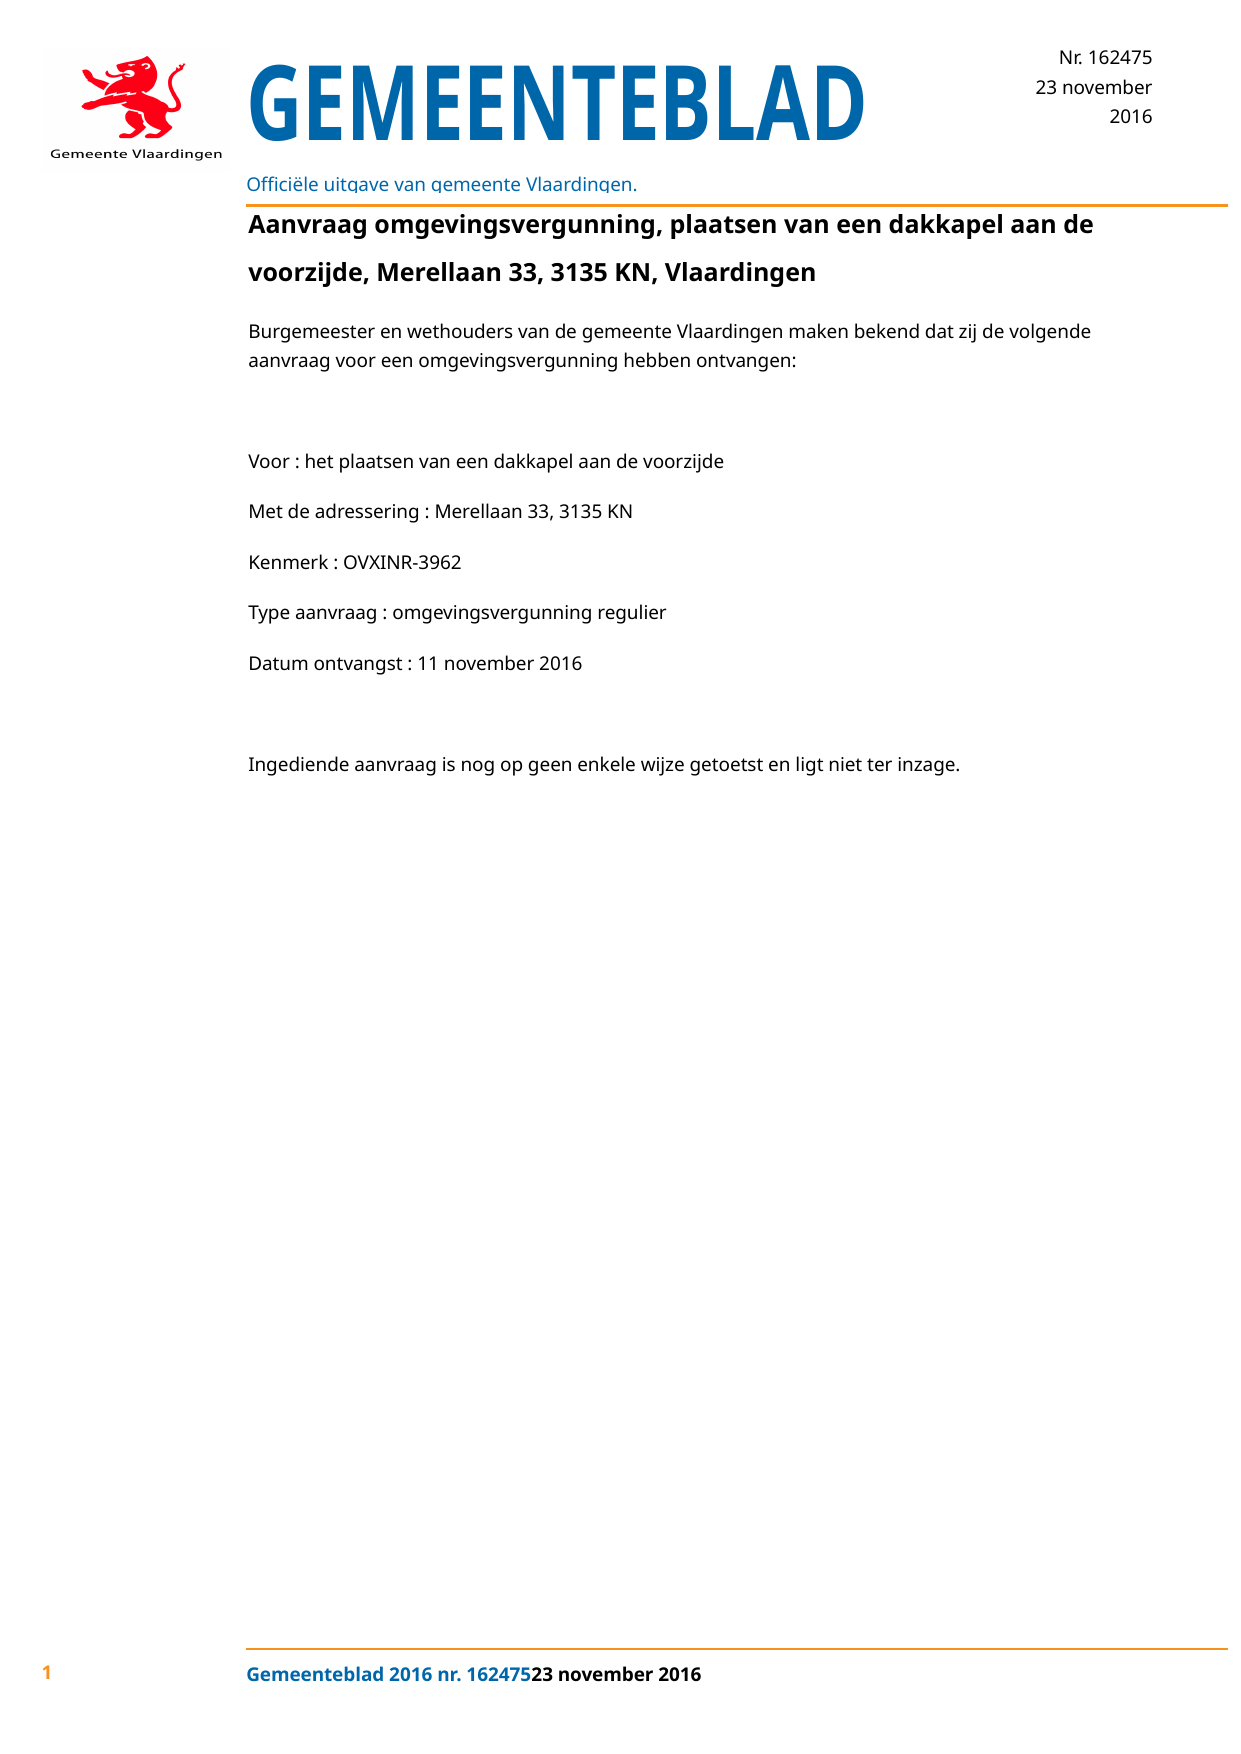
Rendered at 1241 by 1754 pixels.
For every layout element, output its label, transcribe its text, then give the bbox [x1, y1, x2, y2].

text Ingediende aanvraag is nog op geen enkele wijze getoetst en ligt niet ter inzage. [248, 751, 1152, 777]
text Met de adressering : Merellaan 33, 3135 KN [248, 499, 1152, 524]
picture [41, 47, 231, 172]
text Aanvraag omgevingsvergunning, plaatsen van een dakkapel aan de voorzijde, Merellaan 33, 3135 KN, Vlaardingen [248, 207, 1152, 288]
text Type aanvraag : omgevingsvergunning regulier [248, 599, 1152, 625]
text Voor : het plaatsen van een dakkapel aan de voorzijde [248, 448, 1152, 474]
text Datum ontvangst : 11 november 2016 [248, 650, 1152, 676]
text Burgemeester en wethouders van de gemeente Vlaardingen maken bekend dat zij de volgende aanvraag voor een omgevingsvergunning hebben ontvangen: [248, 318, 1152, 373]
text Kenmerk : OVXINR-3962 [248, 549, 1152, 575]
